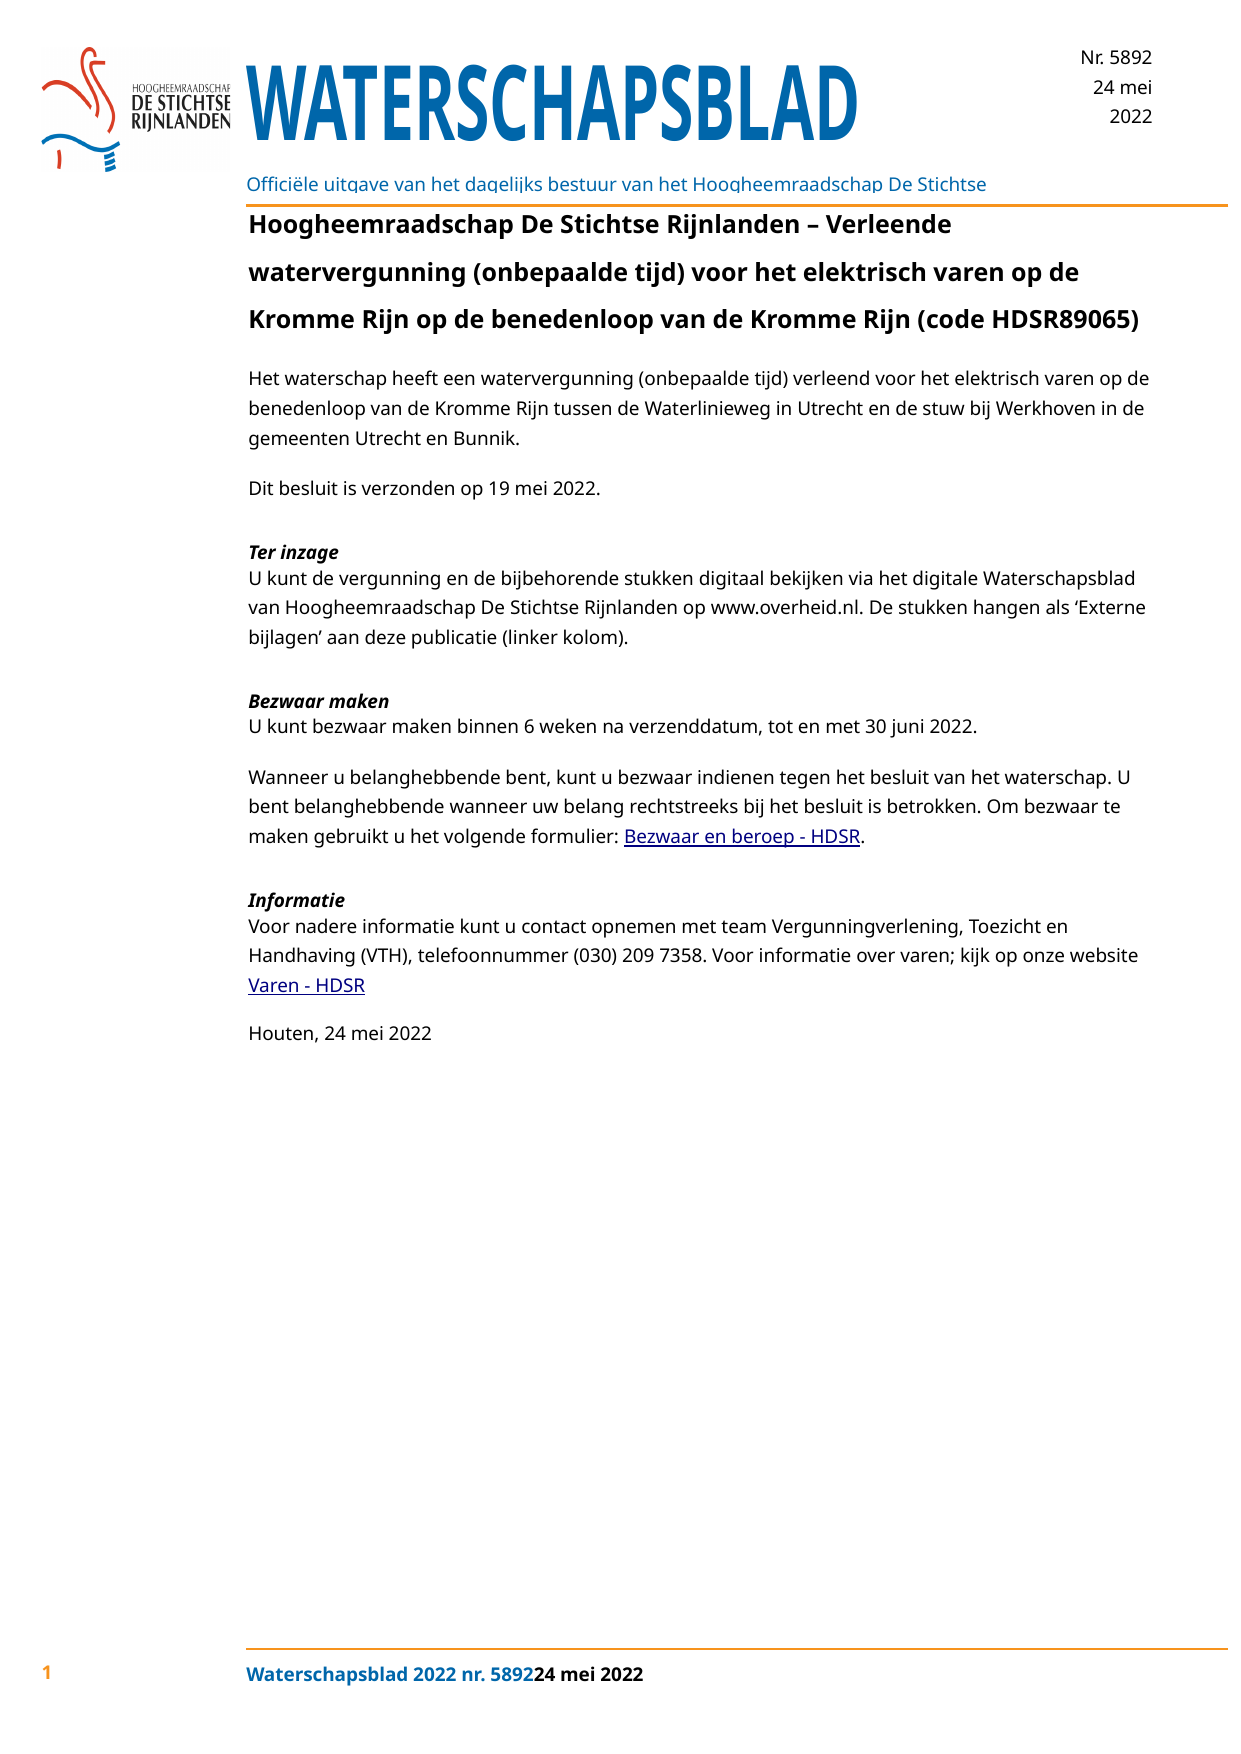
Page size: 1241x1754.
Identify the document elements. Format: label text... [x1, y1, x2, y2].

text Bezwaar maken [248, 688, 1152, 714]
text Houten, 24 mei 2022 [248, 1020, 1152, 1046]
text Voor nadere informatie kunt u contact opnemen met team Vergunningverlening, Toezicht en Handhaving (VTH), telefoonnummer (030) 209 7358. Voor informatie over varen; kijk op onze website Varen - HDSR [248, 913, 1152, 998]
text U kunt de vergunning en de bijbehorende stukken digitaal bekijken via het digitale Waterschapsblad van Hoogheemraadschap De Stichtse Rijnlanden op www.overheid.nl. De stukken hangen als ‘Externe bijlagen’ aan deze publicatie (linker kolom). [248, 565, 1152, 650]
text Dit besluit is verzonden op 19 mei 2022. [248, 475, 1152, 501]
text U kunt bezwaar maken binnen 6 weken na verzenddatum, tot en met 30 juni 2022. [248, 714, 1152, 739]
text Het waterschap heeft een watervergunning (onbepaalde tijd) verleend voor het elektrisch varen op de benedenloop van de Kromme Rijn tussen de Waterlinieweg in Utrecht en de stuw bij Werkhoven in de gemeenten Utrecht en Bunnik. [248, 366, 1152, 450]
picture [41, 47, 231, 172]
text Hoogheemraadschap De Stichtse Rijnlanden – Verleende watervergunning (onbepaalde tijd) voor het elektrisch varen op de Kromme Rijn op de benedenloop van de Kromme Rijn (code HDSR89065) [248, 207, 1152, 336]
text Ter inzage [248, 539, 1152, 565]
text Wanneer u belanghebbende bent, kunt u bezwaar indienen tegen het besluit van het waterschap. U bent belanghebbende wanneer uw belang rechtstreeks bij het besluit is betrokken. Om bezwaar te maken gebruikt u het volgende formulier: Bezwaar en beroep - HDSR. [248, 764, 1152, 849]
text Informatie [248, 887, 1152, 913]
